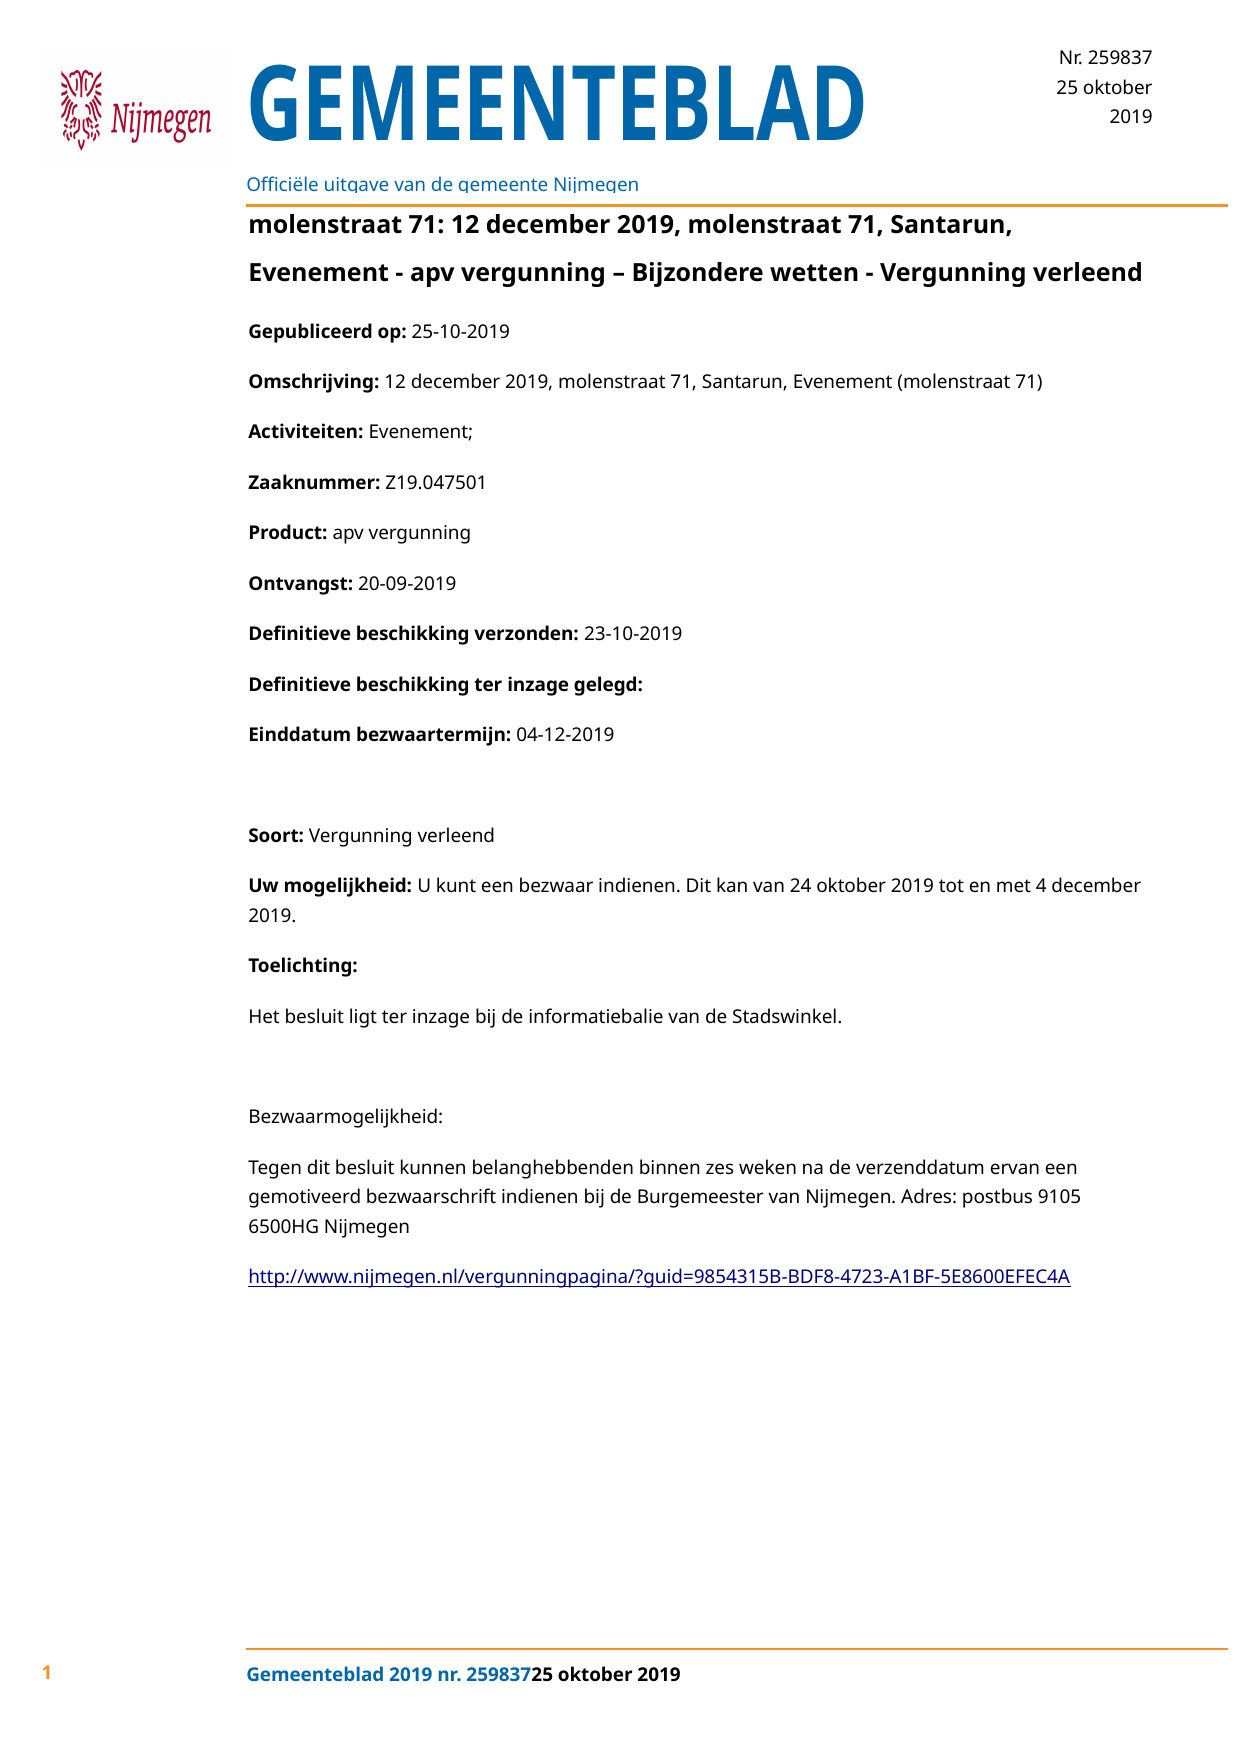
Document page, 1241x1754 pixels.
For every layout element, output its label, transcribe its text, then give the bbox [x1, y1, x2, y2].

text Toelichting: [248, 952, 1152, 978]
text Gepubliceerd op: 25-10-2019 [248, 318, 1152, 344]
text Ontvangst: 20-09-2019 [248, 570, 1152, 596]
text Einddatum bezwaartermijn: 04-12-2019 [248, 721, 1152, 747]
text Soort: Vergunning verleend [248, 822, 1152, 848]
text Tegen dit besluit kunnen belanghebbenden binnen zes weken na de verzenddatum ervan een gemotiveerd bezwaarschrift indienen bij de Burgemeester van Nijmegen. Adres: postbus 9105 6500HG Nijmegen [248, 1154, 1152, 1239]
text Het besluit ligt ter inzage bij de informatiebalie van de Stadswinkel. [248, 1003, 1152, 1029]
picture [41, 47, 231, 172]
text Omschrijving: 12 december 2019, molenstraat 71, Santarun, Evenement (molenstraat 71) [248, 368, 1152, 394]
text Zaaknummer: Z19.047501 [248, 469, 1152, 495]
text Definitieve beschikking verzonden: 23-10-2019 [248, 620, 1152, 646]
text Activiteiten: Evenement; [248, 419, 1152, 444]
text Product: apv vergunning [248, 519, 1152, 545]
text Uw mogelijkheid: U kunt een bezwaar indienen. Dit kan van 24 oktober 2019 tot en met 4 december 2019. [248, 872, 1152, 928]
text molenstraat 71: 12 december 2019, molenstraat 71, Santarun, Evenement - apv vergunning – Bijzondere wetten - Vergunning verleend [248, 207, 1152, 288]
text http://www.nijmegen.nl/vergunningpagina/?guid=9854315B-BDF8-4723-A1BF-5E8600EFEC4A [248, 1264, 1152, 1289]
text Definitieve beschikking ter inzage gelegd: [248, 671, 1152, 697]
text Bezwaarmogelijkheid: [248, 1104, 1152, 1129]
